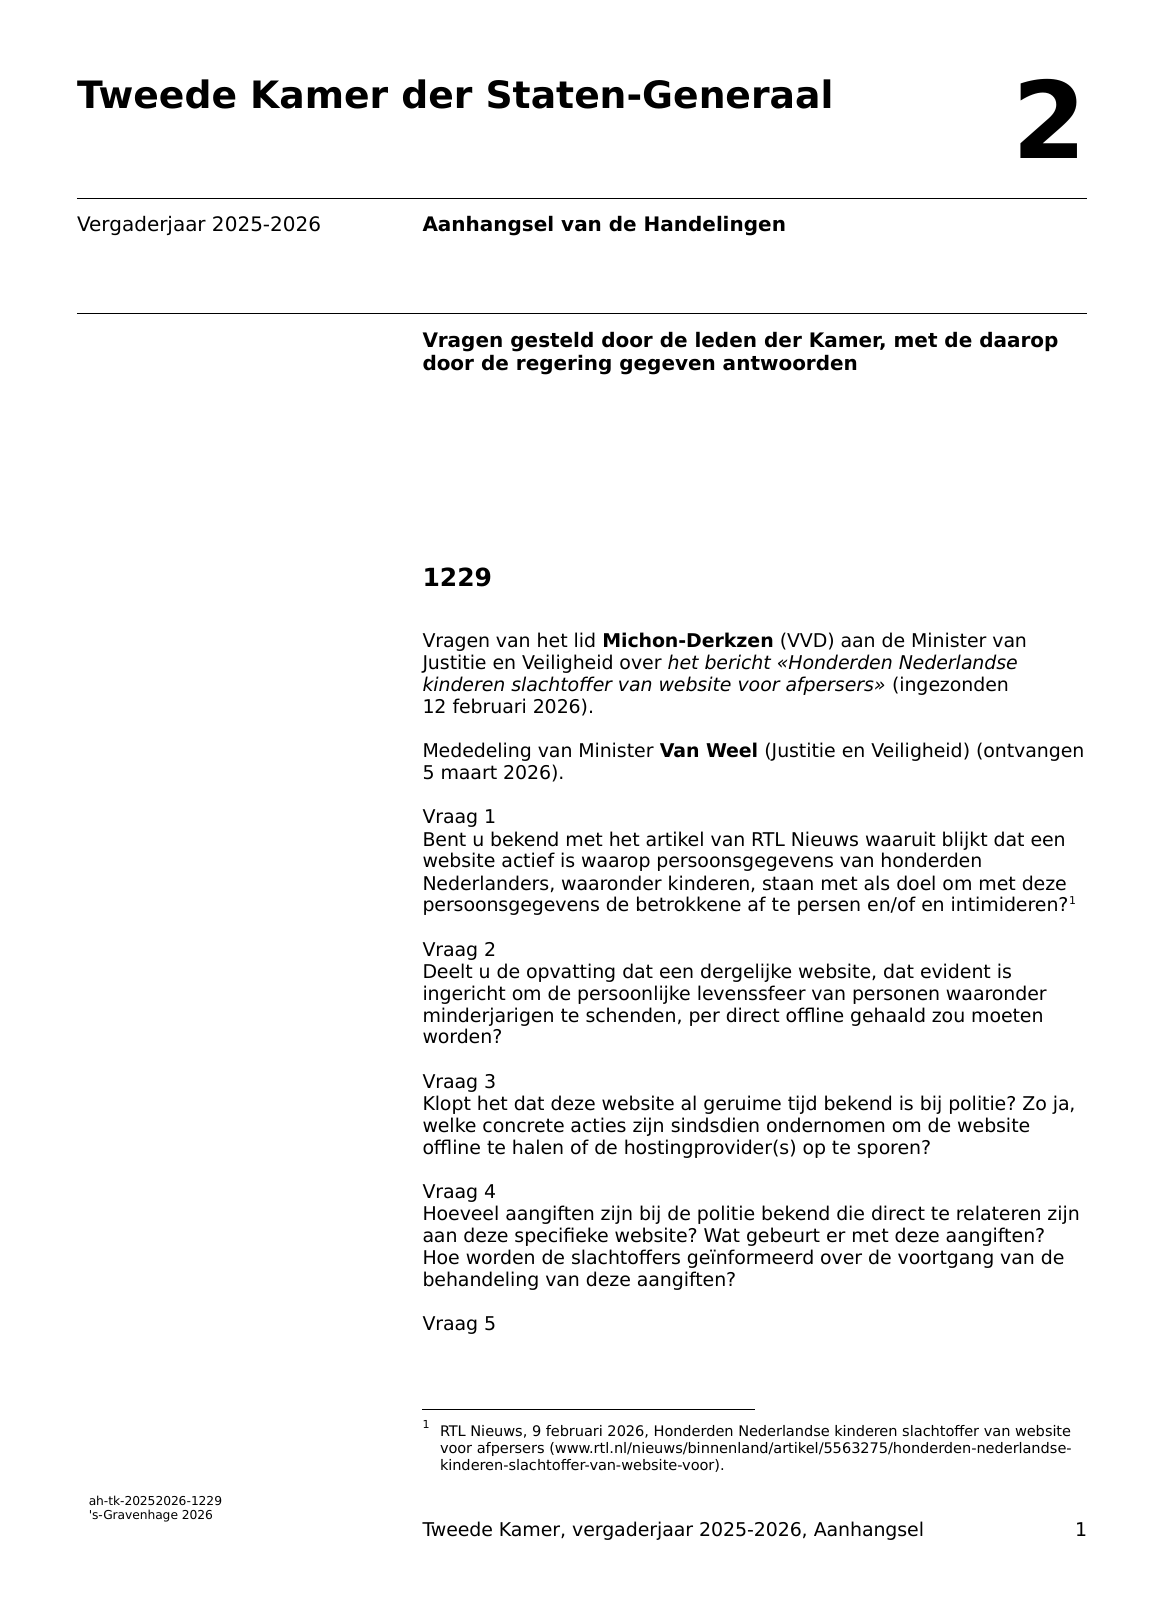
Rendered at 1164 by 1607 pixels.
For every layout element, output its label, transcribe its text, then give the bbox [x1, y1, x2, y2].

table_cell Vergaderjaar 2025-2026 [77, 199, 422, 313]
table_cell Vragen gesteld door de leden der Kamer, met de daarop door de regering gegeven antwoorden [422, 314, 1087, 375]
text Mededeling van Minister Van Weel (Justitie en Veiligheid) (ontvangen 5 maart 2026). [422, 740, 1087, 784]
text Vraag 4 [422, 1181, 1087, 1203]
table_header Tweede Kamer der Staten-Generaal [77, 59, 886, 198]
text Vraag 3 [422, 1071, 1087, 1093]
table_cell [77, 314, 422, 375]
table_header 2 [886, 59, 1087, 198]
text 's-Gravenhage 2026 [88, 1508, 323, 1522]
text Vraag 5 [422, 1313, 1087, 1335]
text Bent u bekend met het artikel van RTL Nieuws waaruit blijkt dat een website actief is waarop persoonsgegevens van honderden Nederlanders, waaronder kinderen, staan met als doel om met deze persoonsgegevens de betrokkene af te persen en/of en intimideren? [422, 828, 1087, 916]
text Hoeveel aangiften zijn bij de politie bekend die direct te relateren zijn aan deze specifieke website? Wat gebeurt er met deze aangiften? Hoe worden de slachtoffers geïnformeerd over de voortgang van de behandeling van deze aangiften? [422, 1203, 1087, 1291]
text Vragen van het lid Michon-Derkzen (VVD) aan de Minister van Justitie en Veiligheid over het bericht «Honderden Nederlandse kinderen slachtoffer van website voor afpersers» (ingezonden 12 februari 2026). [422, 630, 1087, 718]
text 1229 [422, 563, 1087, 592]
text Klopt het dat deze website al geruime tijd bekend is bij politie? Zo ja, welke concrete acties zijn sindsdien ondernomen om de website offline te halen of de hostingprovider(s) op te sporen? [422, 1093, 1087, 1158]
text Vraag 1 [422, 806, 1087, 828]
text ah-tk-20252026-1229 [88, 1494, 323, 1508]
text RTL Nieuws, 9 februari 2026, Honderden Nederlandse kinderen slachtoffer van website voor afpersers (www.rtl.nl/nieuws/binnenland/artikel/5563275/honderden-nederlandse-kinderen-slachtoffer-van-website-voor). [422, 1418, 1087, 1474]
text Vraag 2 [422, 938, 1087, 961]
table_cell Aanhangsel van de Handelingen [422, 199, 1087, 313]
text Deelt u de opvatting dat een dergelijke website, dat evident is ingericht om de persoonlijke levenssfeer van personen waaronder minderjarigen te schenden, per direct offline gehaald zou moeten worden? [422, 961, 1087, 1048]
